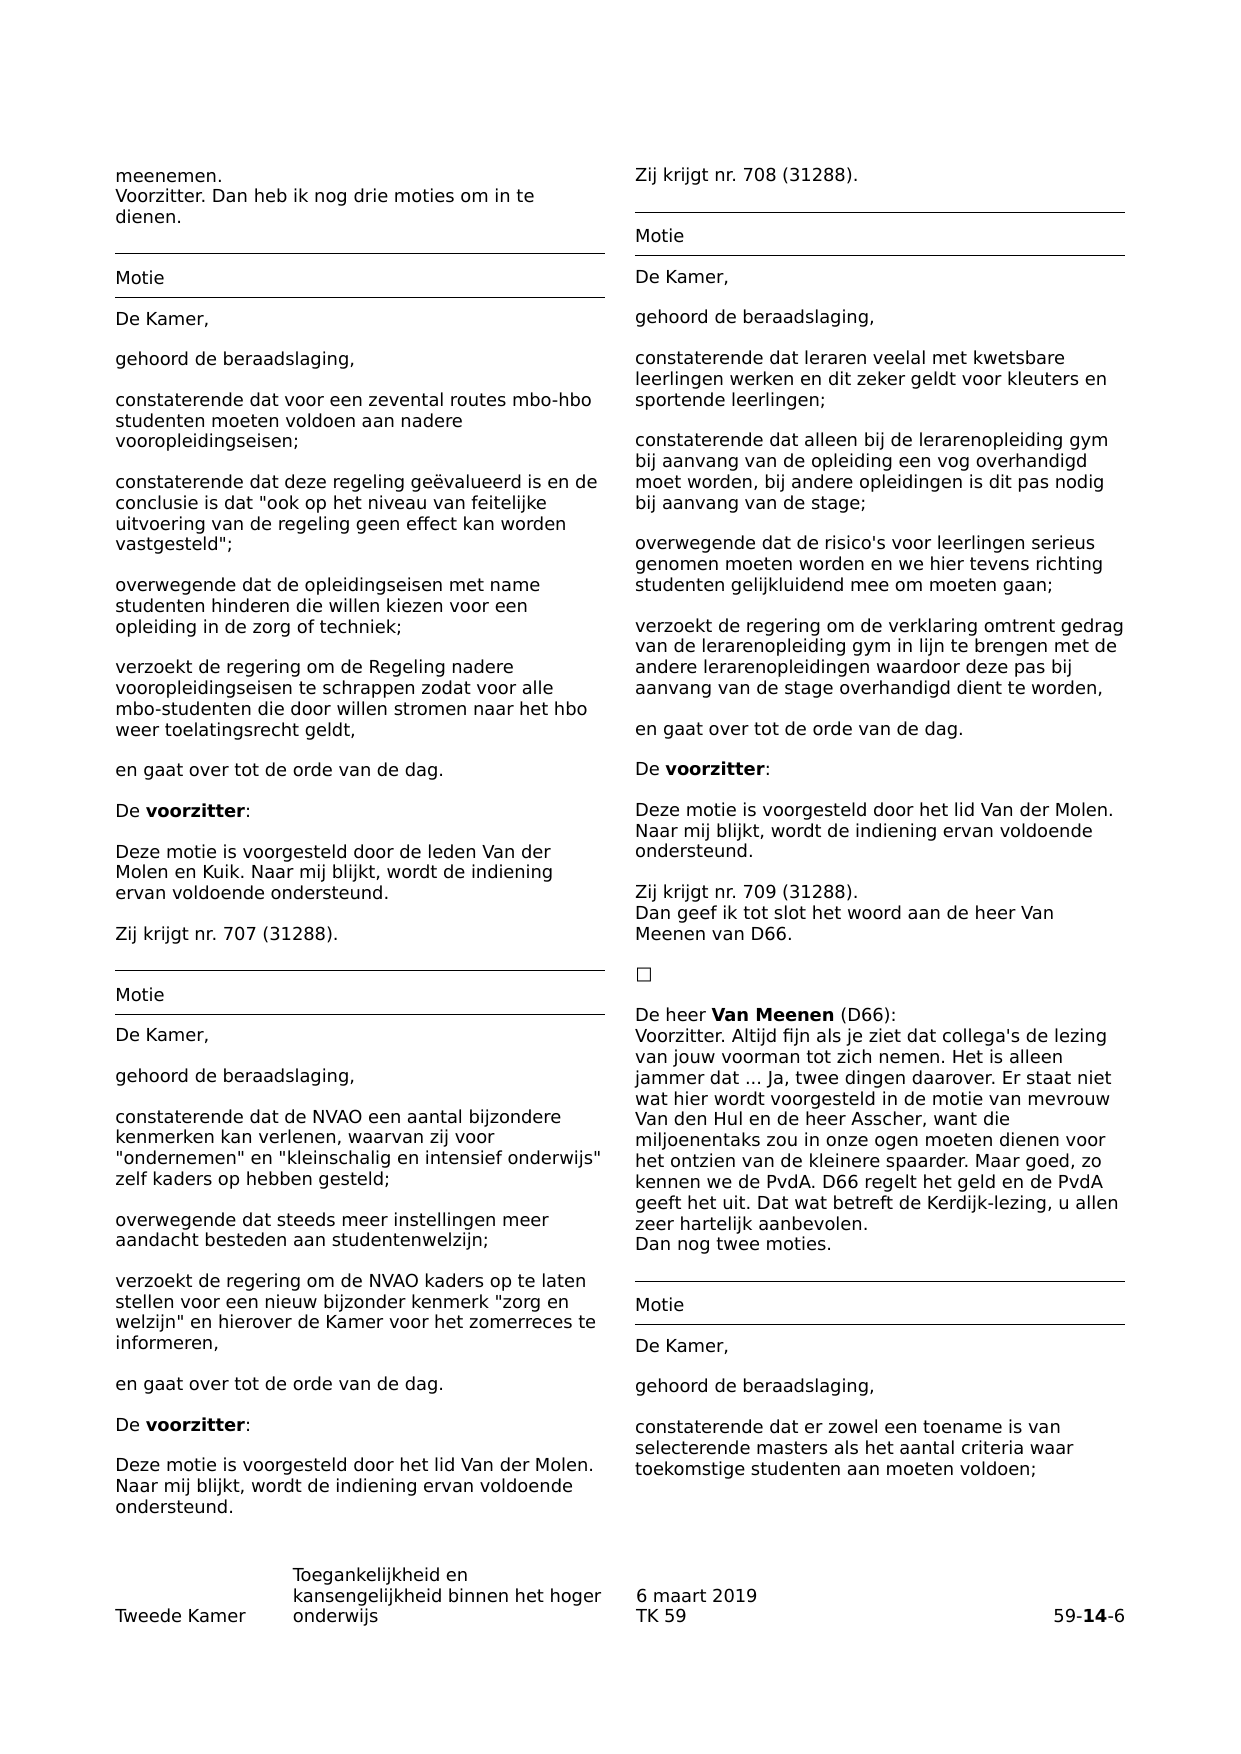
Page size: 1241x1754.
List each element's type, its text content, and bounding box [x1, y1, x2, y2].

text gehoord de beraadslaging, [635, 1376, 1125, 1397]
text Voorzitter. Altijd fijn als je ziet dat collega's de lezing van jouw voorman tot zich nemen. Het is alleen jammer dat ... Ja, twee dingen daarover. Er staat niet wat hier wordt voorgesteld in de motie van mevrouw Van den Hul en de heer Asscher, want die miljoenentaks zou in onze ogen moeten dienen voor het ontzien van de kleinere spaarder. Maar goed, zo kennen we de PvdA. D66 regelt het geld en de PvdA geeft het uit. Dat wat betreft de Kerdijk-lezing, u allen zeer hartelijk aanbevolen. [635, 1026, 1125, 1234]
text Deze motie is voorgesteld door het lid Van der Molen. Naar mij blijkt, wordt de indiening ervan voldoende ondersteund. [635, 800, 1125, 862]
text overwegende dat steeds meer instellingen meer aandacht besteden aan studentenwelzijn; [115, 1209, 605, 1251]
text Zij krijgt nr. 709 (31288). [635, 882, 1125, 903]
text De voorzitter: [115, 801, 605, 822]
text De Kamer, [115, 308, 605, 329]
text Deze motie is voorgesteld door de leden Van der Molen en Kuik. Naar mij blijkt, wordt de indiening ervan voldoende ondersteund. [115, 842, 605, 904]
text en gaat over tot de orde van de dag. [115, 1374, 605, 1394]
text gehoord de beraadslaging, [635, 307, 1125, 328]
text constaterende dat alleen bij de lerarenopleiding gym bij aanvang van de opleiding een vog overhandigd moet worden, bij andere opleidingen is dit pas nodig bij aanvang van de stage; [635, 430, 1125, 513]
text De voorzitter: [115, 1414, 605, 1435]
text constaterende dat er zowel een toename is van selecterende masters als het aantal criteria waar toekomstige studenten aan moeten voldoen; [635, 1417, 1125, 1479]
text Motie [115, 984, 605, 1005]
text verzoekt de regering om de Regeling nadere vooropleidingseisen te schrappen zodat voor alle mbo-studenten die door willen stromen naar het hbo weer toelatingsrecht geldt, [115, 657, 605, 740]
text constaterende dat de NVAO een aantal bijzondere kenmerken kan verlenen, waarvan zij voor "ondernemen" en "kleinschalig en intensief onderwijs" zelf kaders op hebben gesteld; [115, 1107, 605, 1189]
text De heer Van Meenen (D66): [635, 1005, 1125, 1026]
text Deze motie is voorgesteld door het lid Van der Molen. Naar mij blijkt, wordt de indiening ervan voldoende ondersteund. [115, 1455, 605, 1517]
text Motie [115, 268, 605, 288]
text overwegende dat de risico's voor leerlingen serieus genomen moeten worden en we hier tevens richting studenten gelijkluidend mee om moeten gaan; [635, 533, 1125, 595]
text De Kamer, [115, 1025, 605, 1046]
text constaterende dat leraren veelal met kwetsbare leerlingen werken en dit zeker geldt voor kleuters en sportende leerlingen; [635, 348, 1125, 410]
text Dan nog twee moties. [635, 1234, 1125, 1255]
text verzoekt de regering om de verklaring omtrent gedrag van de lerarenopleiding gym in lijn te brengen met de andere lerarenopleidingen waardoor deze pas bij aanvang van de stage overhandigd dient te worden, [635, 615, 1125, 698]
text constaterende dat deze regeling geëvalueerd is en de conclusie is dat "ook op het niveau van feitelijke uitvoering van de regeling geen effect kan worden vastgesteld"; [115, 472, 605, 555]
text constaterende dat voor een zevental routes mbo-hbo studenten moeten voldoen aan nadere vooropleidingseisen; [115, 390, 605, 452]
text ⬜ [635, 964, 1125, 985]
text Motie [635, 1295, 1125, 1316]
text Voorzitter. Dan heb ik nog drie moties om in te dienen. [115, 186, 605, 228]
text verzoekt de regering om de NVAO kaders op te laten stellen voor een nieuw bijzonder kenmerk "zorg en welzijn" en hierover de Kamer voor het zomerreces te informeren, [115, 1271, 605, 1354]
text De Kamer, [635, 1336, 1125, 1356]
text Zij krijgt nr. 708 (31288). [635, 165, 1125, 186]
text De voorzitter: [635, 759, 1125, 780]
text meenemen. [115, 165, 605, 186]
text De Kamer, [635, 267, 1125, 287]
text en gaat over tot de orde van de dag. [635, 718, 1125, 739]
text Dan geef ik tot slot het woord aan de heer Van Meenen van D66. [635, 903, 1125, 944]
text Motie [635, 226, 1125, 247]
text en gaat over tot de orde van de dag. [115, 760, 605, 781]
text Zij krijgt nr. 707 (31288). [115, 924, 605, 944]
text gehoord de beraadslaging, [115, 1066, 605, 1087]
text gehoord de beraadslaging, [115, 349, 605, 370]
text overwegende dat de opleidingseisen met name studenten hinderen die willen kiezen voor een opleiding in de zorg of techniek; [115, 575, 605, 637]
